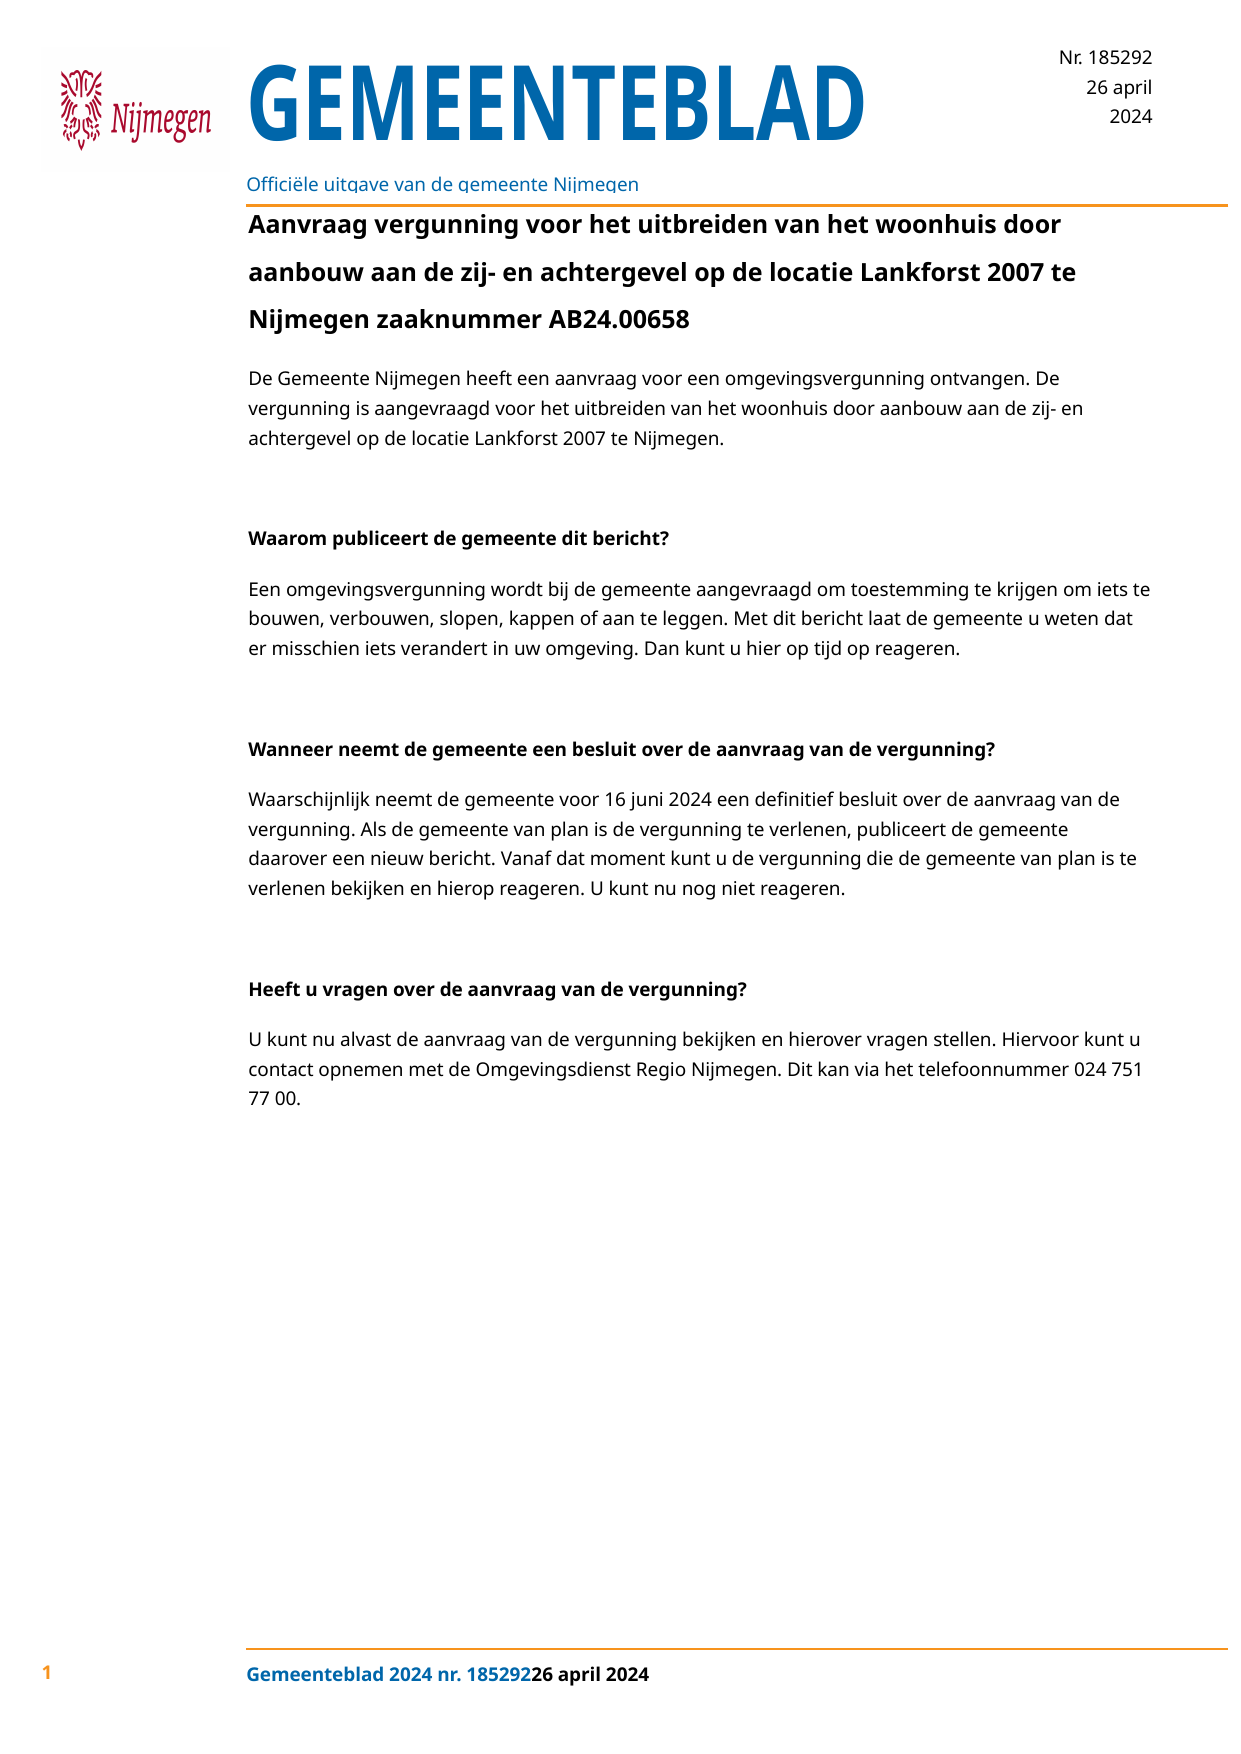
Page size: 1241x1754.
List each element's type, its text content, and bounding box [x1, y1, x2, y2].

text Aanvraag vergunning voor het uitbreiden van het woonhuis door aanbouw aan de zij- en achtergevel op de locatie Lankforst 2007 te Nijmegen zaaknummer AB24.00658 [248, 207, 1152, 336]
picture [41, 47, 231, 172]
text U kunt nu alvast de aanvraag van de vergunning bekijken en hierover vragen stellen. Hiervoor kunt u contact opnemen met de Omgevingsdienst Regio Nijmegen. Dit kan via het telefoonnummer 024 751 77 00. [248, 1026, 1152, 1111]
text Waarom publiceert de gemeente dit bericht? [248, 526, 1152, 551]
text Waarschijnlijk neemt de gemeente voor 16 juni 2024 een definitief besluit over de aanvraag van de vergunning. Als de gemeente van plan is de vergunning te verlenen, publiceert de gemeente daarover een nieuw bericht. Vanaf dat moment kunt u de vergunning die de gemeente van plan is te verlenen bekijken en hierop reageren. U kunt nu nog niet reageren. [248, 786, 1152, 901]
text Een omgevingsvergunning wordt bij de gemeente aangevraagd om toestemming te krijgen om iets te bouwen, verbouwen, slopen, kappen of aan te leggen. Met dit bericht laat de gemeente u weten dat er misschien iets verandert in uw omgeving. Dan kunt u hier op tijd op reageren. [248, 576, 1152, 661]
text Heeft u vragen over de aanvraag van de vergunning? [248, 976, 1152, 1002]
text Wanneer neemt de gemeente een besluit over de aanvraag van de vergunning? [248, 736, 1152, 762]
text De Gemeente Nijmegen heeft een aanvraag voor een omgevingsvergunning ontvangen. De vergunning is aangevraagd voor het uitbreiden van het woonhuis door aanbouw aan de zij- en achtergevel op de locatie Lankforst 2007 te Nijmegen. [248, 366, 1152, 450]
